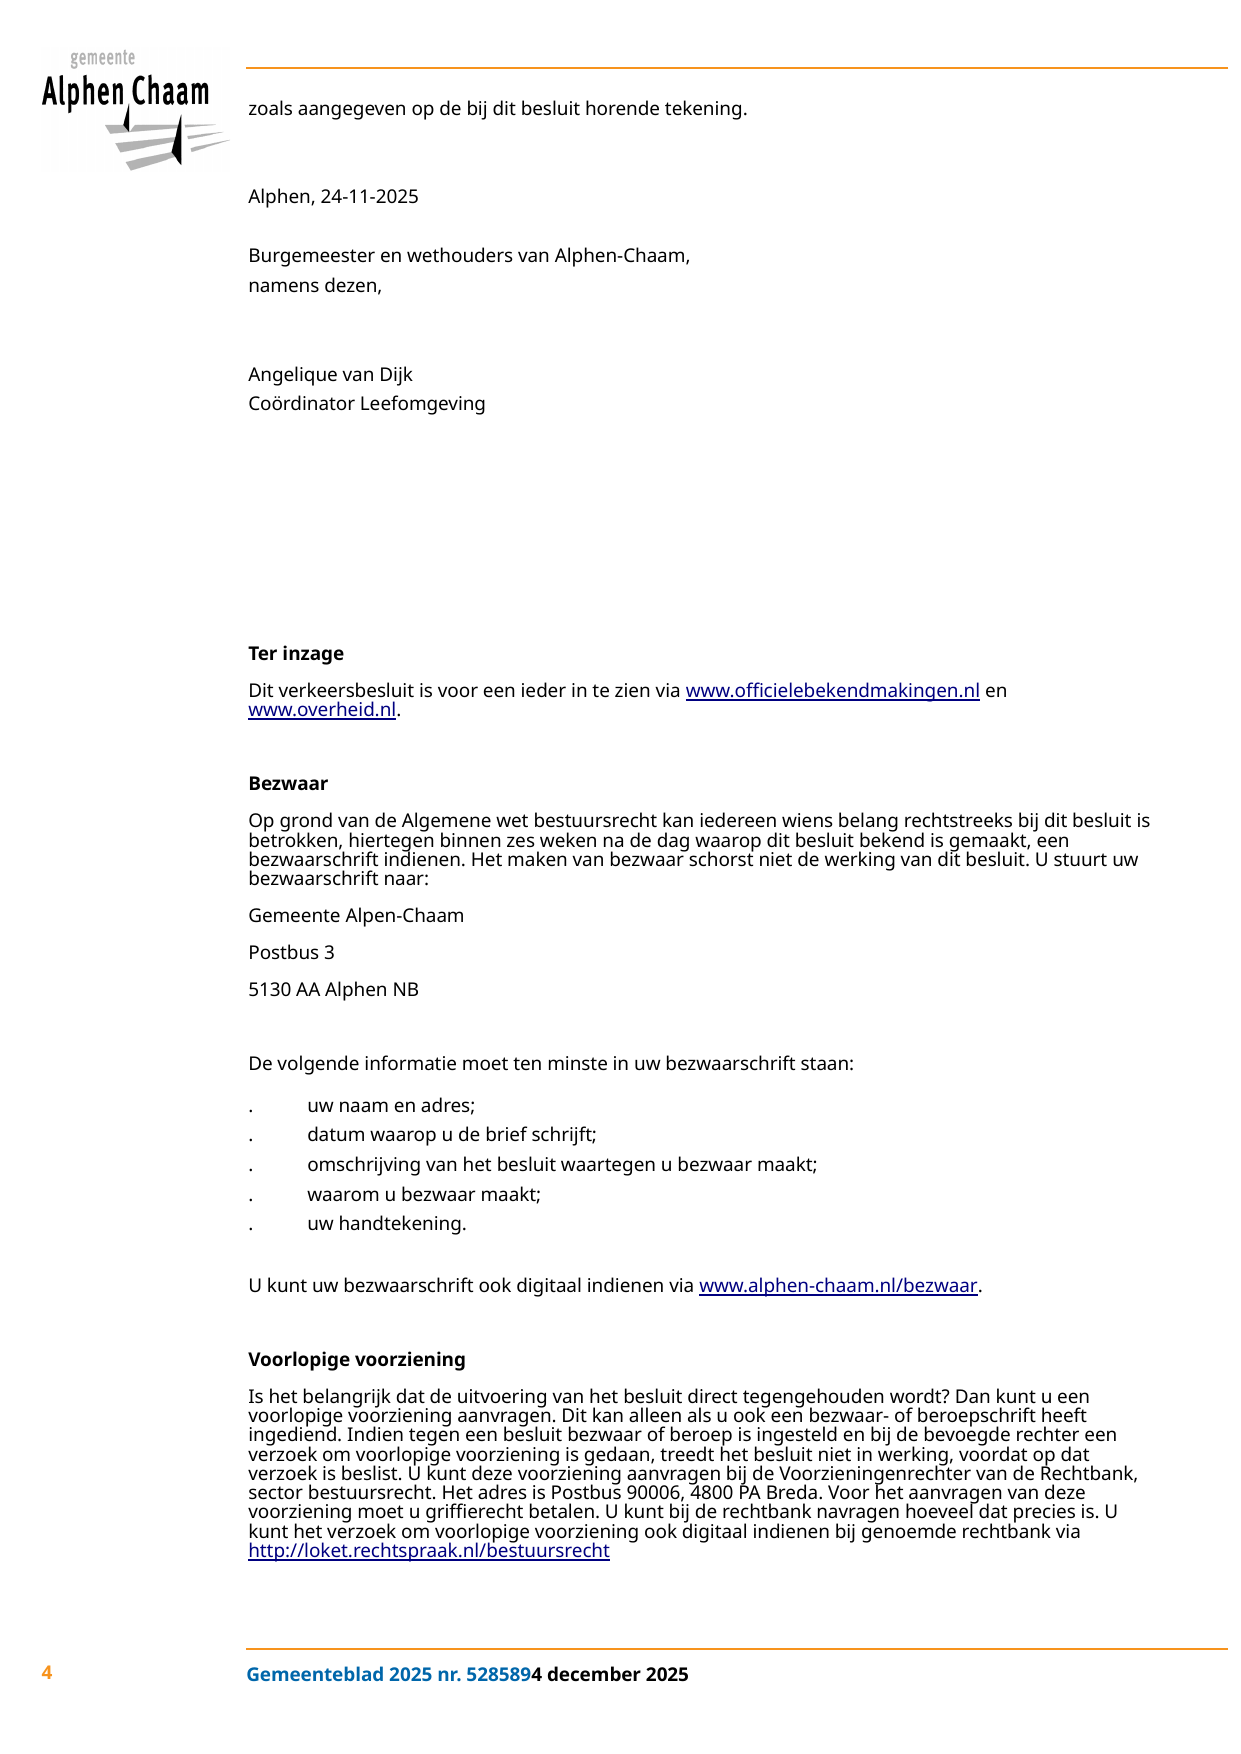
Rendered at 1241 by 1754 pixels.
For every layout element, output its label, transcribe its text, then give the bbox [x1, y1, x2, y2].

text Coördinator Leefomgeving [248, 391, 1152, 416]
picture [41, 47, 231, 172]
text Ter inzage [248, 645, 1152, 664]
text namens dezen, [248, 272, 1152, 298]
text Is het belangrijk dat de uitvoering van het besluit direct tegengehouden wordt? Dan kunt u een voorlopige voorziening aanvragen. Dit kan alleen als u ook een bezwaar- of beroepschrift heeft ingediend. Indien tegen een besluit bezwaar of beroep is ingesteld en bij de bevoegde rechter een verzoek om voorlopige voorziening is gedaan, treedt het besluit niet in werking, voordat op dat verzoek is beslist. U kunt deze voorziening aanvragen bij de Voorzieningenrechter van de Rechtbank, sector bestuursrecht. Het adres is Postbus 90006, 4800 PA Breda. Voor het aanvragen van deze voorziening moet u griffierecht betalen. U kunt bij de rechtbank navragen hoeveel dat precies is. U kunt het verzoek om voorlopige voorziening ook digitaal indienen bij genoemde rechtbank via http://loket.rechtspraak.nl/bestuursrecht [248, 1388, 1152, 1561]
text Bezwaar [248, 775, 1152, 795]
list datum waarop u de brief schrijft; [248, 1122, 1152, 1147]
list uw handtekening. [248, 1210, 1152, 1236]
text Alphen, 24-11-2025 [248, 183, 1152, 209]
text Op grond van de Algemene wet bestuursrecht kan iedereen wiens belang rechtstreeks bij dit besluit is betrokken, hiertegen binnen zes weken na de dag waarop dit besluit bekend is gemaakt, een bezwaarschrift indienen. Het maken van bezwaar schorst niet de werking van dit besluit. U stuurt uw bezwaarschrift naar: [248, 812, 1152, 889]
list omschrijving van het besluit waartegen u bezwaar maakt; [248, 1151, 1152, 1177]
text Burgemeester en wethouders van Alphen-Chaam, [248, 243, 1152, 268]
text De volgende informatie moet ten minste in uw bezwaarschrift staan: [248, 1055, 1152, 1074]
text U kunt uw bezwaarschrift ook digitaal indienen via www.alphen-chaam.nl/bezwaar. [248, 1277, 1152, 1296]
text zoals aangegeven op de bij dit besluit horende tekening. [248, 95, 1152, 121]
text Postbus 3 [248, 944, 1152, 963]
list uw naam en adres; [248, 1092, 1152, 1118]
list waarom u bezwaar maakt; [248, 1181, 1152, 1207]
text Dit verkeersbesluit is voor een ieder in te zien via www.officielebekendmakingen.nl en www.overheid.nl. [248, 682, 1152, 721]
text Voorlopige voorziening [248, 1351, 1152, 1370]
text 5130 AA Alphen NB [248, 981, 1152, 1000]
text Angelique van Dijk [248, 361, 1152, 387]
text Gemeente Alpen-Chaam [248, 907, 1152, 926]
